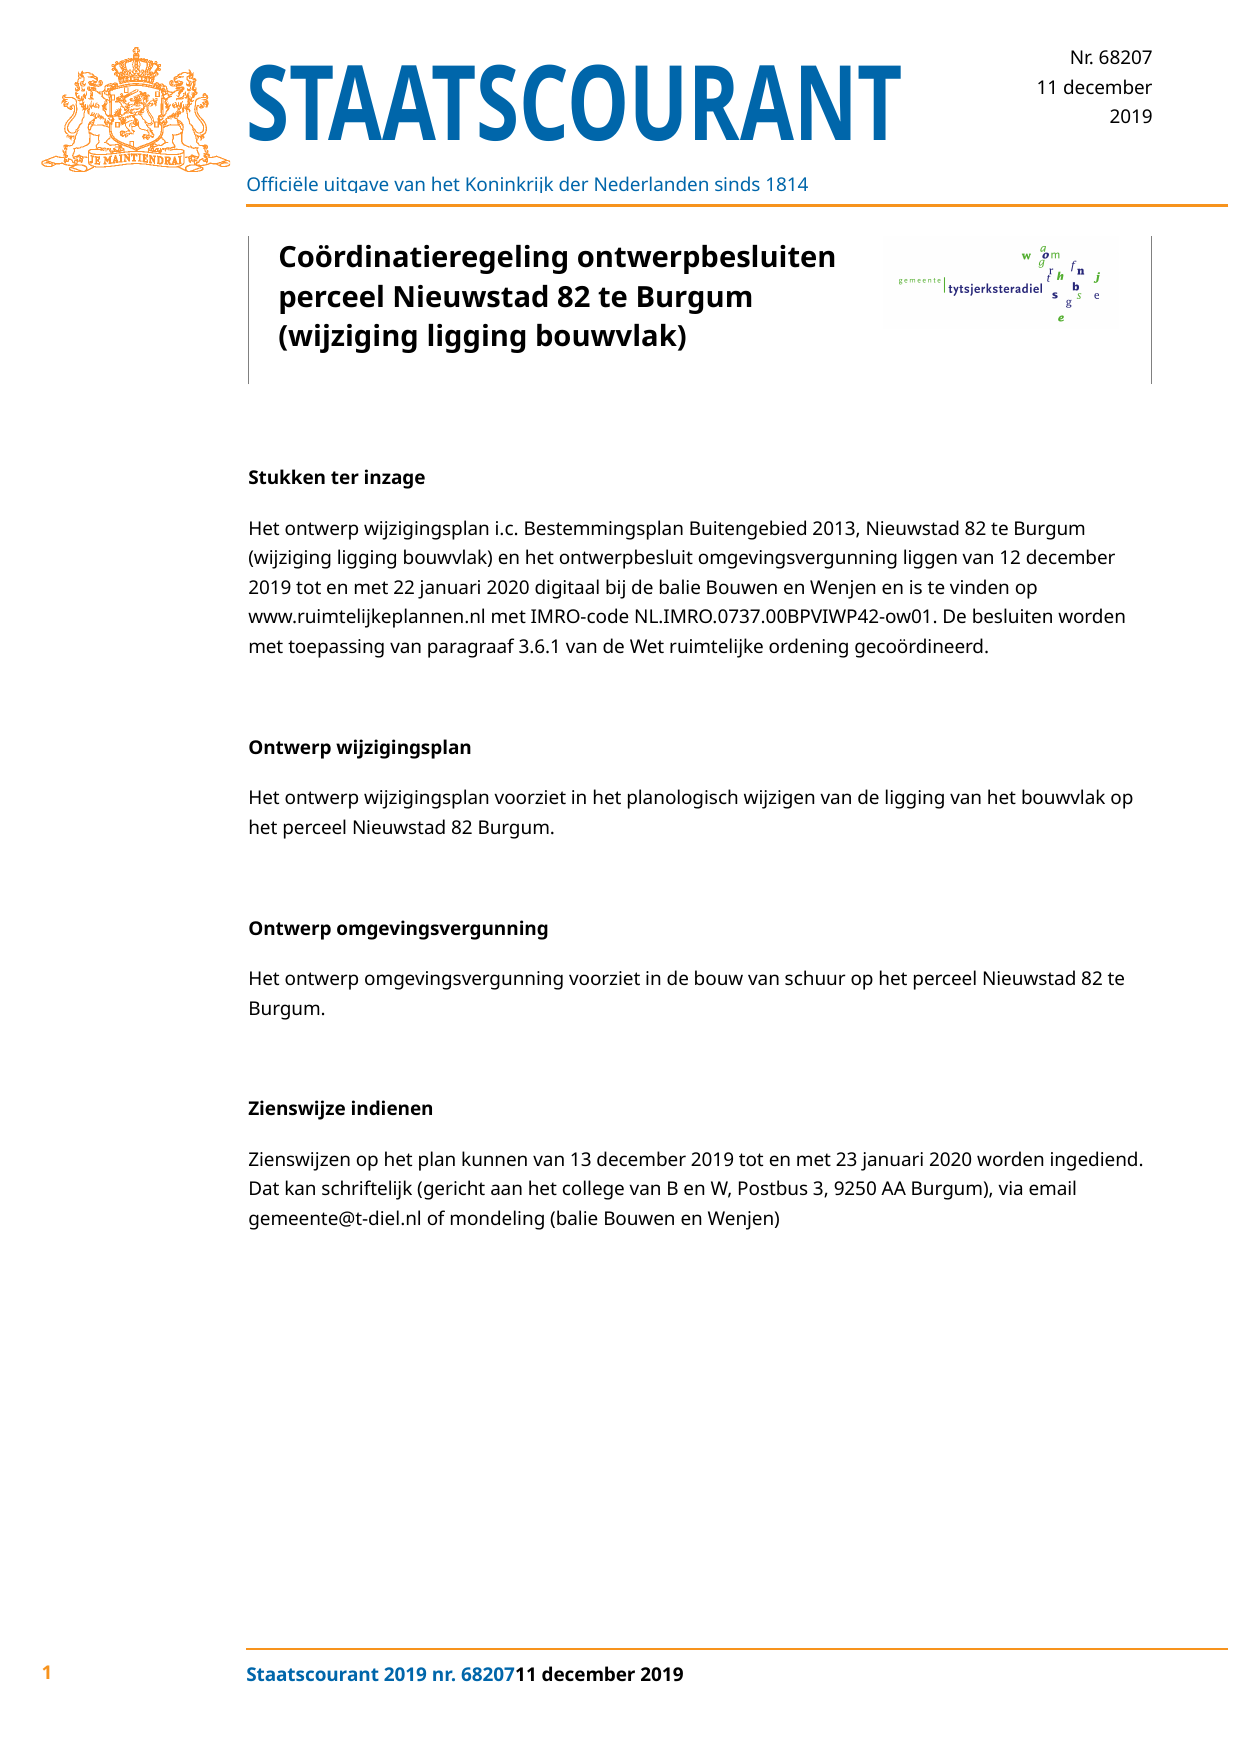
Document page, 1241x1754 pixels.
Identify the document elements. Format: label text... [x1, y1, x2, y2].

text Het ontwerp wijzigingsplan voorziet in het planologisch wijzigen van de ligging van het bouwvlak op het perceel Nieuwstad 82 Burgum. [248, 784, 1152, 840]
picture [41, 47, 231, 172]
text Het ontwerp wijzigingsplan i.c. Bestemmingsplan Buitengebied 2013, Nieuwstad 82 te Burgum (wijziging ligging bouwvlak) en het ontwerpbesluit omgevingsvergunning liggen van 12 december 2019 tot en met 22 januari 2020 digitaal bij de balie Bouwen en Wenjen en is te vinden op www.ruimtelijkeplannen.nl met IMRO-code NL.IMRO.0737.00BPVIWP42-ow01. De besluiten worden met toepassing van paragraaf 3.6.1 van de Wet ruimtelijke ordening gecoördineerd. [248, 515, 1152, 659]
text Ontwerp omgevingsvergunning [248, 915, 1152, 941]
text Zienswijzen op het plan kunnen van 13 december 2019 tot en met 23 januari 2020 worden ingediend. Dat kan schriftelijk (gericht aan het college van B en W, Postbus 3, 9250 AA Burgum), via email gemeente@t-diel.nl of mondeling (balie Bouwen en Wenjen) [248, 1146, 1152, 1231]
table_header [850, 236, 1151, 384]
table_header Coördinatieregeling ontwerpbesluiten perceel Nieuwstad 82 te Burgum (wijziging ligging bouwvlak) [249, 236, 850, 384]
text Het ontwerp omgevingsvergunning voorziet in de bouw van schuur op het perceel Nieuwstad 82 te Burgum. [248, 965, 1152, 1021]
picture [882, 236, 1119, 329]
text Stukken ter inzage [248, 464, 1152, 490]
text Ontwerp wijzigingsplan [248, 734, 1152, 760]
text Zienswijze indienen [248, 1096, 1152, 1121]
